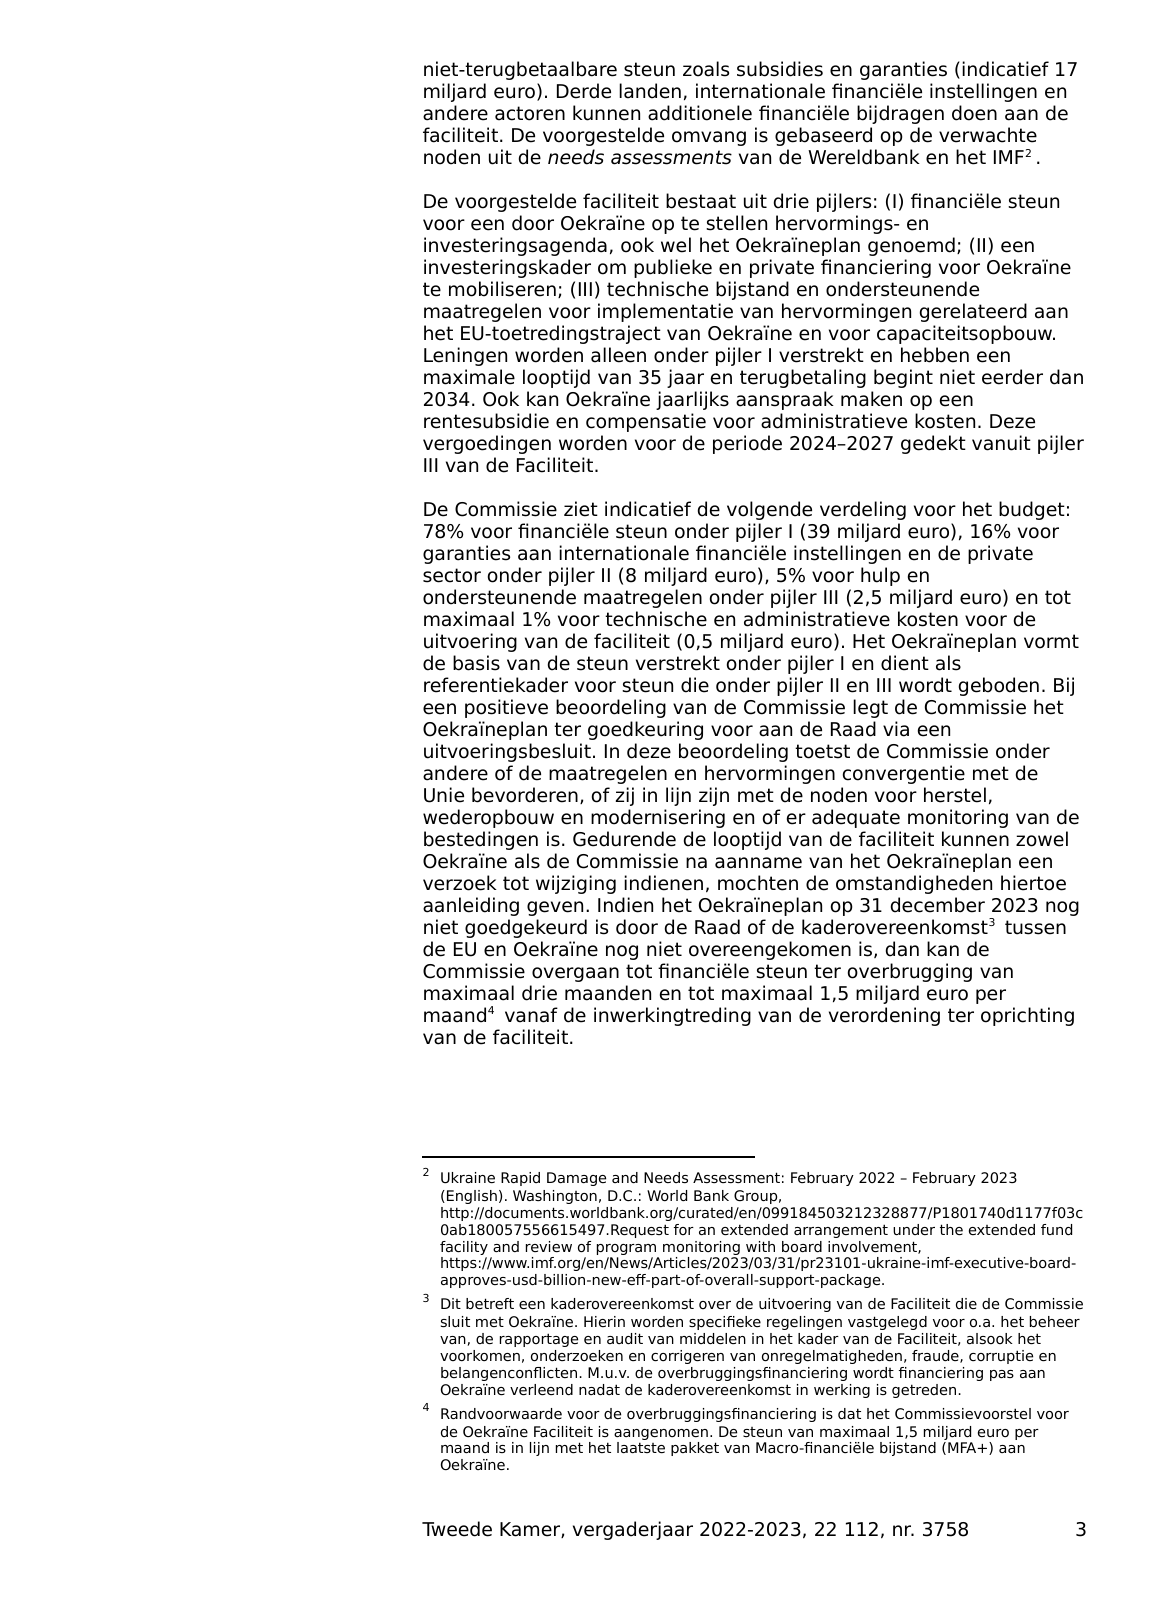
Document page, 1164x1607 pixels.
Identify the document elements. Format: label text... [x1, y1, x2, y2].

text Ukraine Rapid Damage and Needs Assessment: February 2022 – February 2023 (English). Washington, D.C.: World Bank Group, http://documents.worldbank.org/curated/en/099184503212328877/P1801740d1177f03c0ab180057556615497.Request for an extended arrangement under the extended fund facility and review of program monitoring with board involvement, https://www.imf.org/en/News/Articles/2023/03/31/pr23101-ukraine-imf-executive-board-approves-usd-billion-new-eff-part-of-overall-support-package. [422, 1166, 1087, 1289]
text De voorgestelde faciliteit bestaat uit drie pijlers: (I) financiële steun voor een door Oekraïne op te stellen hervormings- en investeringsagenda, ook wel het Oekraïneplan genoemd; (II) een investeringskader om publieke en private financiering voor Oekraïne te mobiliseren; (III) technische bijstand en ondersteunende maatregelen voor implementatie van hervormingen gerelateerd aan het EU-toetredingstraject van Oekraïne en voor capaciteitsopbouw. Leningen worden alleen onder pijler I verstrekt en hebben een maximale looptijd van 35 jaar en terugbetaling begint niet eerder dan 2034. Ook kan Oekraïne jaarlijks aanspraak maken op een rentesubsidie en compensatie voor administratieve kosten. Deze vergoedingen worden voor de periode 2024–2027 gedekt vanuit pijler III van de Faciliteit. [422, 191, 1087, 477]
text De Commissie ziet indicatief de volgende verdeling voor het budget: 78% voor financiële steun onder pijler I (39 miljard euro), 16% voor garanties aan internationale financiële instellingen en de private sector onder pijler II (8 miljard euro), 5% voor hulp en ondersteunende maatregelen onder pijler III (2,5 miljard euro) en tot maximaal 1% voor technische en administratieve kosten voor de uitvoering van de faciliteit (0,5 miljard euro). Het Oekraïneplan vormt de basis van de steun verstrekt onder pijler I en dient als referentiekader voor steun die onder pijler II en III wordt geboden. Bij een positieve beoordeling van de Commissie legt de Commissie het Oekraïneplan ter goedkeuring voor aan de Raad via een uitvoeringsbesluit. In deze beoordeling toetst de Commissie onder andere of de maatregelen en hervormingen convergentie met de Unie bevorderen, of zij in lijn zijn met de noden voor herstel, wederopbouw en modernisering en of er adequate monitoring van de bestedingen is. Gedurende de looptijd van de faciliteit kunnen zowel Oekraïne als de Commissie na aanname van het Oekraïneplan een verzoek tot wijziging indienen, mochten de omstandigheden hiertoe aanleiding geven. Indien het Oekraïneplan op 31 december 2023 nog niet goedgekeurd is door de Raad of de kaderovereenkomst tussen de EU en Oekraïne nog niet overeengekomen is, dan kan de Commissie overgaan tot financiële steun ter overbrugging van maximaal drie maanden en tot maximaal 1,5 miljard euro per maand vanaf de inwerkingtreding van de verordening ter oprichting van de faciliteit. [422, 499, 1087, 1048]
text niet-terugbetaalbare steun zoals subsidies en garanties (indicatief 17 miljard euro). Derde landen, internationale financiële instellingen en andere actoren kunnen additionele financiële bijdragen doen aan de faciliteit. De voorgestelde omvang is gebaseerd op de verwachte noden uit de needs assessments van de Wereldbank en het IMF. [422, 59, 1087, 169]
text Dit betreft een kaderovereenkomst over de uitvoering van de Faciliteit die de Commissie sluit met Oekraïne. Hierin worden specifieke regelingen vastgelegd voor o.a. het beheer van, de rapportage en audit van middelen in het kader van de Faciliteit, alsook het voorkomen, onderzoeken en corrigeren van onregelmatigheden, fraude, corruptie en belangenconflicten. M.u.v. de overbruggingsfinanciering wordt financiering pas aan Oekraïne verleend nadat de kaderovereenkomst in werking is getreden. [422, 1292, 1087, 1399]
text Randvoorwaarde voor de overbruggingsfinanciering is dat het Commissievoorstel voor de Oekraïne Faciliteit is aangenomen. De steun van maximaal 1,5 miljard euro per maand is in lijn met het laatste pakket van Macro-financiële bijstand (MFA+) aan Oekraïne. [422, 1402, 1087, 1474]
